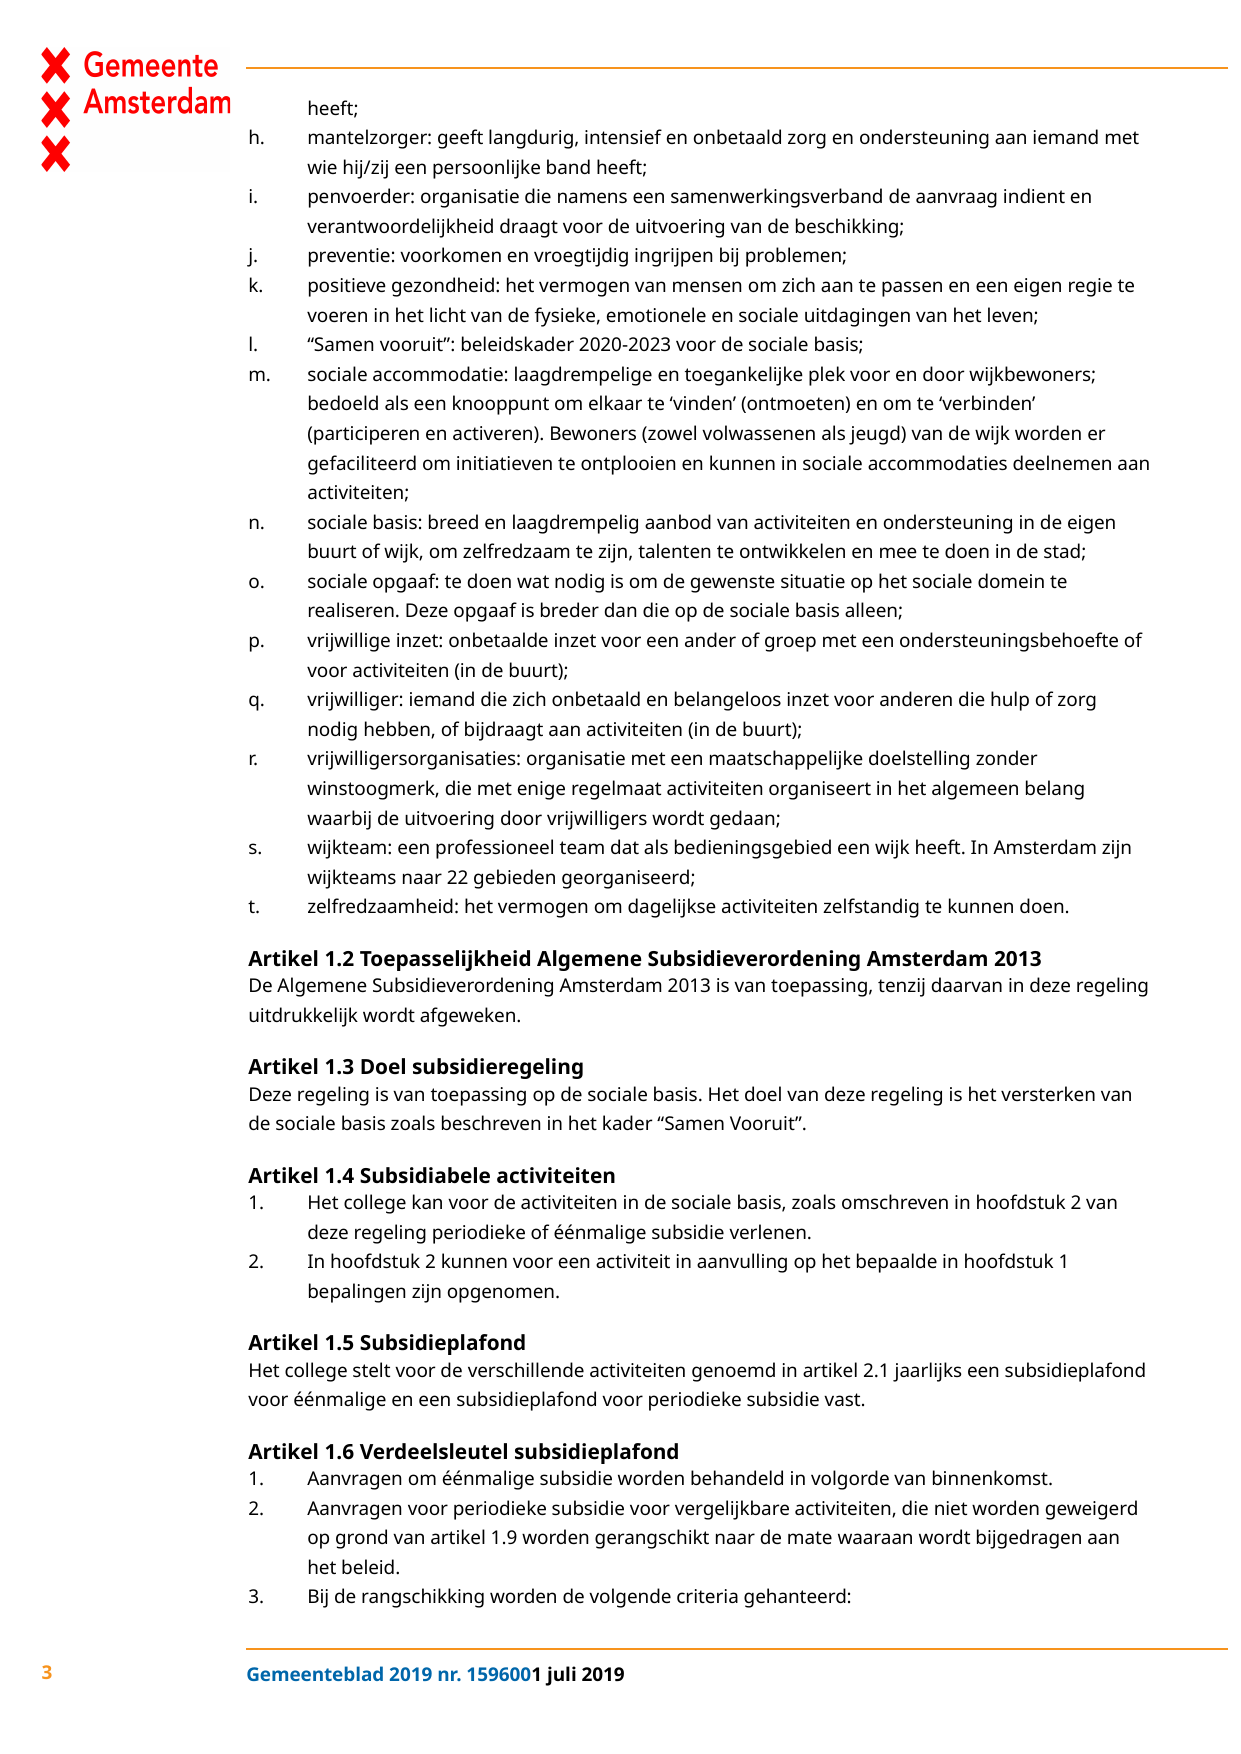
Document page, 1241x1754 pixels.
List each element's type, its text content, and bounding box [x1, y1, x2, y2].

text Artikel 1.4 Subsidiabele activiteiten [248, 1161, 1152, 1189]
list Bij de rangschikking worden de volgende criteria gehanteerd: [248, 1584, 1152, 1609]
text Artikel 1.5 Subsidieplafond [248, 1328, 1152, 1357]
list sociale basis: breed en laagdrempelig aanbod van activiteiten en ondersteuning in de eigen buurt of wijk, om zelfredzaam te zijn, talenten te ontwikkelen en mee te doen in de stad; [248, 509, 1152, 564]
list In hoofdstuk 2 kunnen voor een activiteit in aanvulling op het bepaalde in hoofdstuk 1 bepalingen zijn opgenomen. [248, 1248, 1152, 1304]
list heeft; [248, 95, 1152, 121]
list sociale accommodatie: laagdrempelige en toegankelijke plek voor en door wijkbewoners; bedoeld als een knooppunt om elkaar te ‘vinden’ (ontmoeten) en om te ‘verbinden’ (participeren en activeren). Bewoners (zowel volwassenen als jeugd) van de wijk worden er gefaciliteerd om initiatieven te ontplooien en kunnen in sociale accommodaties deelnemen aan activiteiten; [248, 361, 1152, 505]
text Deze regeling is van toepassing op de sociale basis. Het doel van deze regeling is het versterken van de sociale basis zoals beschreven in het kader “Samen Vooruit”. [248, 1081, 1152, 1136]
text De Algemene Subsidieverordening Amsterdam 2013 is van toepassing, tenzij daarvan in deze regeling uitdrukkelijk wordt afgeweken. [248, 972, 1152, 1028]
list positieve gezondheid: het vermogen van mensen om zich aan te passen en een eigen regie te voeren in het licht van de fysieke, emotionele en sociale uitdagingen van het leven; [248, 272, 1152, 328]
list mantelzorger: geeft langdurig, intensief en onbetaald zorg en ondersteuning aan iemand met wie hij/zij een persoonlijke band heeft; [248, 124, 1152, 180]
text Artikel 1.2 Toepasselijkheid Algemene Subsidieverordening Amsterdam 2013 [248, 944, 1152, 972]
list Aanvragen om éénmalige subsidie worden behandeld in volgorde van binnenkomst. [248, 1465, 1152, 1491]
list sociale opgaaf: te doen wat nodig is om de gewenste situatie op het sociale domein te realiseren. Deze opgaaf is breder dan die op de sociale basis alleen; [248, 568, 1152, 623]
picture [41, 47, 231, 172]
list “Samen vooruit”: beleidskader 2020-2023 voor de sociale basis; [248, 331, 1152, 357]
list wijkteam: een professioneel team dat als bedieningsgebied een wijk heeft. In Amsterdam zijn wijkteams naar 22 gebieden georganiseerd; [248, 834, 1152, 890]
text Het college stelt voor de verschillende activiteiten genoemd in artikel 2.1 jaarlijks een subsidieplafond voor éénmalige en een subsidieplafond voor periodieke subsidie vast. [248, 1357, 1152, 1412]
text Artikel 1.6 Verdeelsleutel subsidieplafond [248, 1437, 1152, 1465]
list Aanvragen voor periodieke subsidie voor vergelijkbare activiteiten, die niet worden geweigerd op grond van artikel 1.9 worden gerangschikt naar de mate waaraan wordt bijgedragen aan het beleid. [248, 1495, 1152, 1580]
list vrijwilliger: iemand die zich onbetaald en belangeloos inzet voor anderen die hulp of zorg nodig hebben, of bijdraagt aan activiteiten (in de buurt); [248, 686, 1152, 742]
list vrijwilligersorganisaties: organisatie met een maatschappelijke doelstelling zonder winstoogmerk, die met enige regelmaat activiteiten organiseert in het algemeen belang waarbij de uitvoering door vrijwilligers wordt gedaan; [248, 746, 1152, 831]
list preventie: voorkomen en vroegtijdig ingrijpen bij problemen; [248, 243, 1152, 268]
list zelfredzaamheid: het vermogen om dagelijkse activiteiten zelfstandig te kunnen doen. [248, 893, 1152, 919]
list penvoerder: organisatie die namens een samenwerkingsverband de aanvraag indient en verantwoordelijkheid draagt voor de uitvoering van de beschikking; [248, 183, 1152, 239]
text Artikel 1.3 Doel subsidieregeling [248, 1052, 1152, 1081]
list vrijwillige inzet: onbetaalde inzet voor een ander of groep met een ondersteuningsbehoefte of voor activiteiten (in de buurt); [248, 627, 1152, 683]
list Het college kan voor de activiteiten in de sociale basis, zoals omschreven in hoofdstuk 2 van deze regeling periodieke of éénmalige subsidie verlenen. [248, 1189, 1152, 1244]
